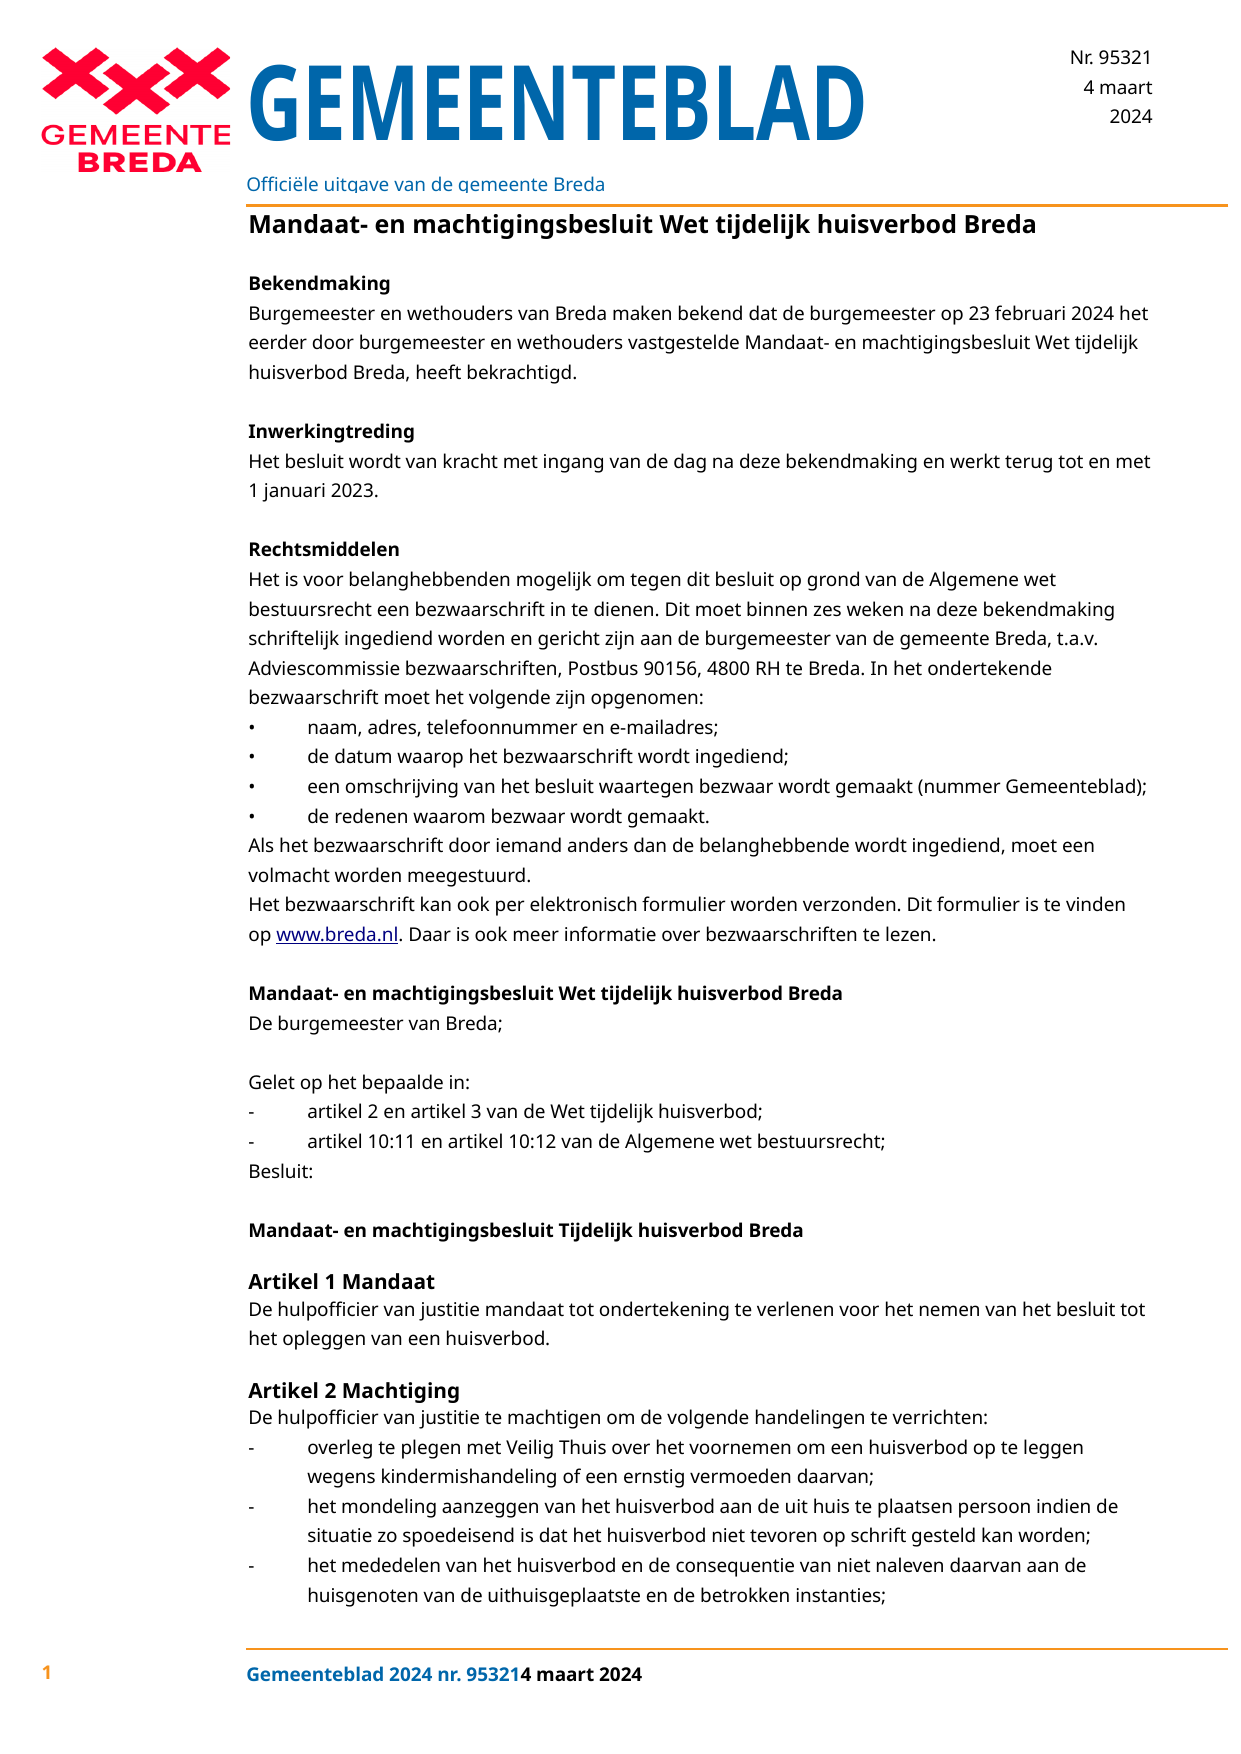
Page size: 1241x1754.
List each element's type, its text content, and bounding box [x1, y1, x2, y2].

text De hulpofficier van justitie mandaat tot ondertekening te verlenen voor het nemen van het besluit tot het opleggen van een huisverbod. [248, 1296, 1152, 1351]
text Besluit: [248, 1158, 1152, 1183]
list de redenen waarom bezwaar wordt gemaakt. [248, 803, 1152, 828]
list artikel 10:11 en artikel 10:12 van de Algemene wet bestuursrecht; [248, 1128, 1152, 1154]
list naam, adres, telefoonnummer en e-mailadres; [248, 714, 1152, 740]
text Artikel 1 Mandaat [248, 1267, 1152, 1296]
text Mandaat- en machtigingsbesluit Wet tijdelijk huisverbod Breda [248, 980, 1152, 1006]
text Rechtsmiddelen [248, 537, 1152, 562]
text Burgemeester en wethouders van Breda maken bekend dat de burgemeester op 23 februari 2024 het eerder door burgemeester en wethouders vastgestelde Mandaat- en machtigingsbesluit Wet tijdelijk huisverbod Breda, heeft bekrachtigd. [248, 300, 1152, 385]
text Het besluit wordt van kracht met ingang van de dag na deze bekendmaking en werkt terug tot en met 1 januari 2023. [248, 448, 1152, 503]
list een omschrijving van het besluit waartegen bezwaar wordt gemaakt (nummer Gemeenteblad); [248, 773, 1152, 799]
text Het bezwaarschrift kan ook per elektronisch formulier worden verzonden. Dit formulier is te vinden op www.breda.nl. Daar is ook meer informatie over bezwaarschriften te lezen. [248, 892, 1152, 947]
text De burgemeester van Breda; [248, 1010, 1152, 1036]
text De hulpofficier van justitie te machtigen om de volgende handelingen te verrichten: [248, 1404, 1152, 1430]
text Bekendmaking [248, 270, 1152, 296]
text Mandaat- en machtigingsbesluit Wet tijdelijk huisverbod Breda [248, 207, 1152, 241]
text Gelet op het bepaalde in: [248, 1069, 1152, 1095]
text Mandaat- en machtigingsbesluit Tijdelijk huisverbod Breda [248, 1217, 1152, 1243]
text Als het bezwaarschrift door iemand anders dan de belanghebbende wordt ingediend, moet een volmacht worden meegestuurd. [248, 832, 1152, 888]
text Inwerkingtreding [248, 418, 1152, 444]
list het mededelen van het huisverbod en de consequentie van niet naleven daarvan aan de huisgenoten van de uithuisgeplaatste en de betrokken instanties; [248, 1552, 1152, 1607]
list het mondeling aanzeggen van het huisverbod aan de uit huis te plaatsen persoon indien de situatie zo spoedeisend is dat het huisverbod niet tevoren op schrift gesteld kan worden; [248, 1493, 1152, 1548]
list de datum waarop het bezwaarschrift wordt ingediend; [248, 744, 1152, 769]
picture [41, 47, 231, 172]
text Artikel 2 Machtiging [248, 1376, 1152, 1404]
list artikel 2 en artikel 3 van de Wet tijdelijk huisverbod; [248, 1099, 1152, 1124]
text Het is voor belanghebbenden mogelijk om tegen dit besluit op grond van de Algemene wet bestuursrecht een bezwaarschrift in te dienen. Dit moet binnen zes weken na deze bekendmaking schriftelijk ingediend worden en gericht zijn aan de burgemeester van de gemeente Breda, t.a.v. Adviescommissie bezwaarschriften, Postbus 90156, 4800 RH te Breda. In het ondertekende bezwaarschrift moet het volgende zijn opgenomen: [248, 566, 1152, 710]
list overleg te plegen met Veilig Thuis over het voornemen om een huisverbod op te leggen wegens kindermishandeling of een ernstig vermoeden daarvan; [248, 1434, 1152, 1489]
